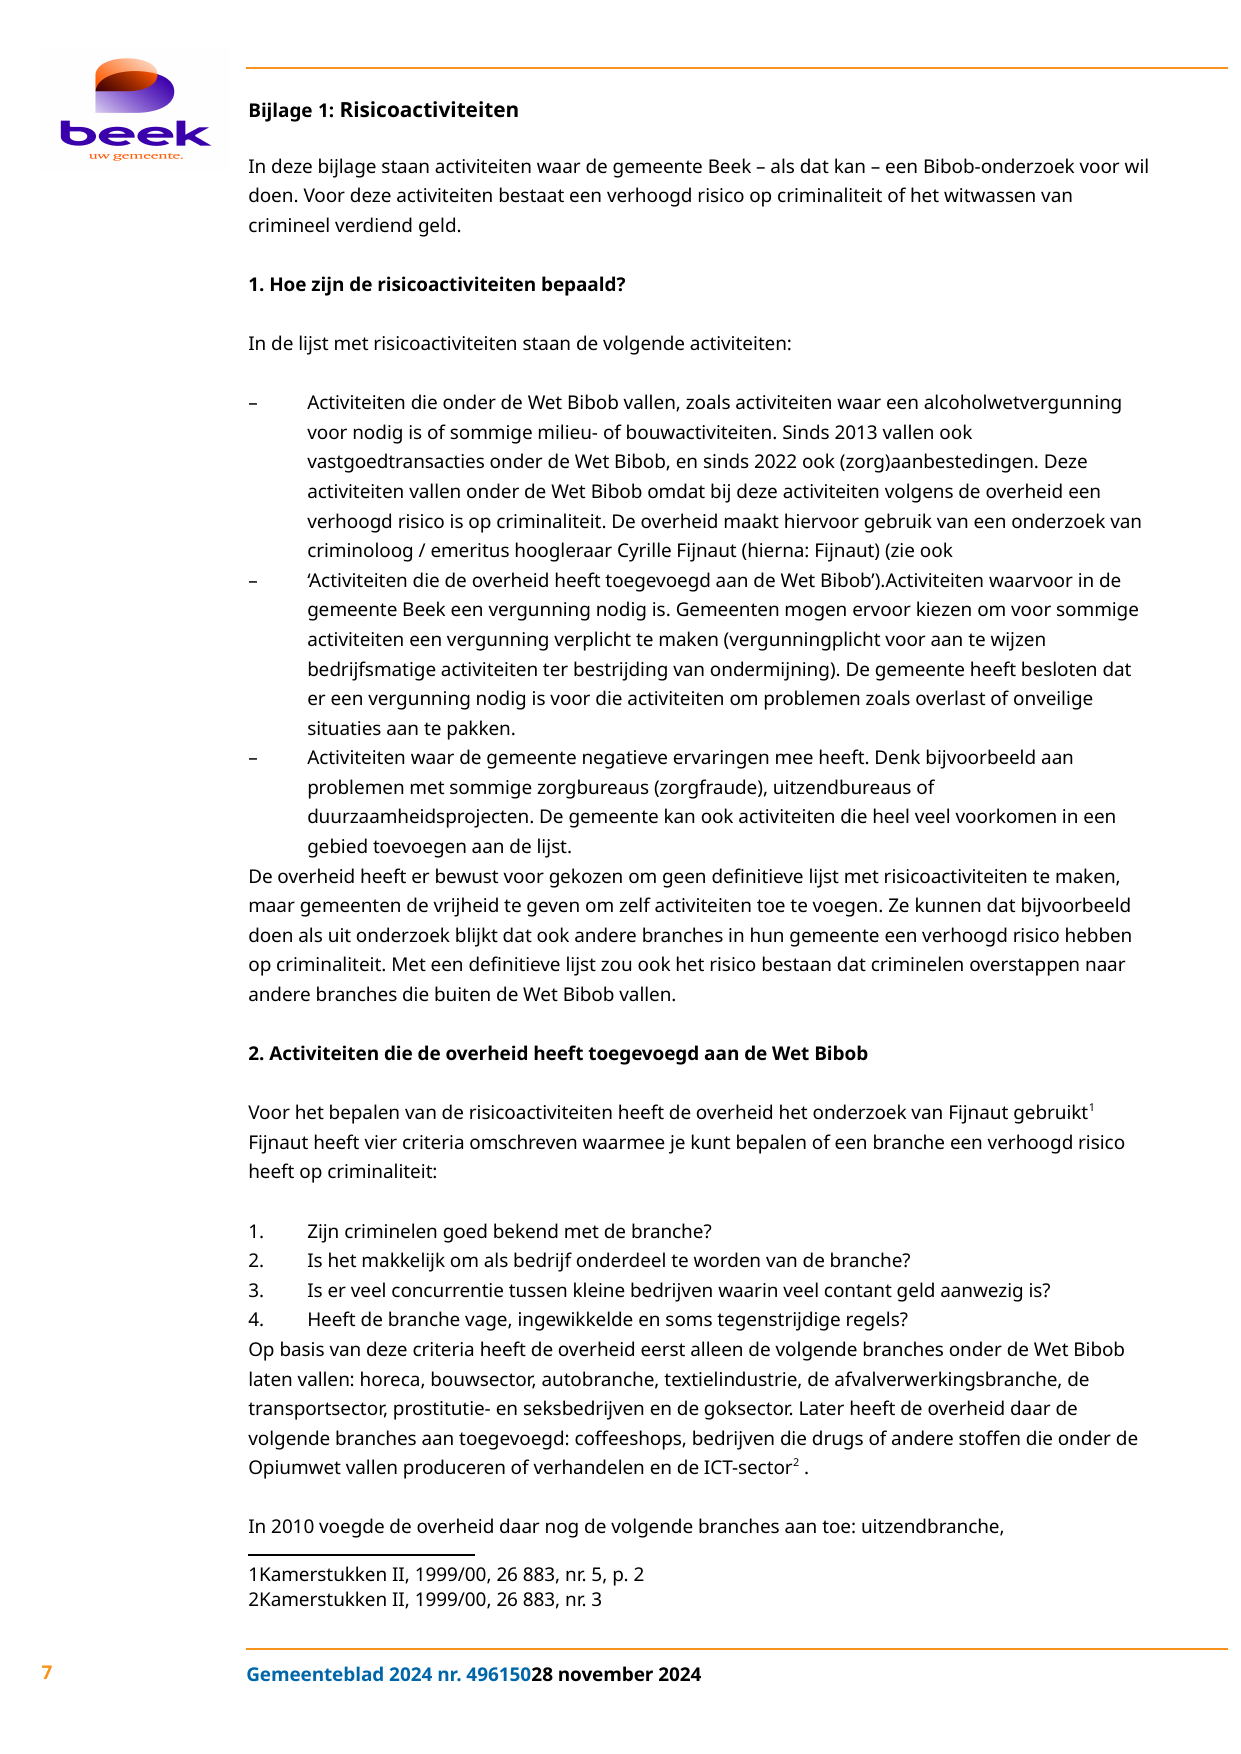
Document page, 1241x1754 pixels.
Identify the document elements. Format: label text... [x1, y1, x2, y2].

list Is het makkelijk om als bedrijf onderdeel te worden van de branche? [248, 1247, 1152, 1273]
text Op basis van deze criteria heeft de overheid eerst alleen de volgende branches onder de Wet Bibob laten vallen: horeca, bouwsector, autobranche, textielindustrie, de afvalverwerkingsbranche, de transportsector, prostitutie- en seksbedrijven en de goksector. Later heeft de overheid daar de volgende branches aan toegevoegd: coffeeshops, bedrijven die drugs of andere stoffen die onder de Opiumwet vallen produceren of verhandelen en de ICT-sector . [248, 1336, 1152, 1480]
text In deze bijlage staan activiteiten waar de gemeente Beek – als dat kan – een Bibob-onderzoek voor wil doen. Voor deze activiteiten bestaat een verhoogd risico op criminaliteit of het witwassen van crimineel verdiend geld. [248, 153, 1152, 238]
list Zijn criminelen goed bekend met de branche? [248, 1218, 1152, 1244]
text 2. Activiteiten die de overheid heeft toegevoegd aan de Wet Bibob [248, 1040, 1152, 1066]
text De overheid heeft er bewust voor gekozen om geen definitieve lijst met risicoactiviteiten te maken, maar gemeenten de vrijheid te geven om zelf activiteiten toe te voegen. Ze kunnen dat bijvoorbeeld doen als uit onderzoek blijkt dat ook andere branches in hun gemeente een verhoogd risico hebben op criminaliteit. Met een definitieve lijst zou ook het risico bestaan dat criminelen overstappen naar andere branches die buiten de Wet Bibob vallen. [248, 863, 1152, 1007]
text Kamerstukken II, 1999/00, 26 883, nr. 5, p. 2 [248, 1561, 1152, 1586]
list Activiteiten waar de gemeente negatieve ervaringen mee heeft. Denk bijvoorbeeld aan problemen met sommige zorgbureaus (zorgfraude), uitzendbureaus of duurzaamheidsprojecten. De gemeente kan ook activiteiten die heel veel voorkomen in een gebied toevoegen aan de lijst. [248, 744, 1152, 859]
list Heeft de branche vage, ingewikkelde en soms tegenstrijdige regels? [248, 1307, 1152, 1332]
list ‘Activiteiten die de overheid heeft toegevoegd aan de Wet Bibob’).Activiteiten waarvoor in de gemeente Beek een vergunning nodig is. Gemeenten mogen ervoor kiezen om voor sommige activiteiten een vergunning verplicht te maken (vergunningplicht voor aan te wijzen bedrijfsmatige activiteiten ter bestrijding van ondermijning). De gemeente heeft besloten dat er een vergunning nodig is voor die activiteiten om problemen zoals overlast of onveilige situaties aan te pakken. [248, 567, 1152, 741]
text In 2010 voegde de overheid daar nog de volgende branches aan toe: uitzendbranche, [248, 1514, 1152, 1539]
text In de lijst met risicoactiviteiten staan de volgende activiteiten: [248, 330, 1152, 356]
text Kamerstukken II, 1999/00, 26 883, nr. 3 [248, 1586, 1152, 1612]
text Bijlage 1: Risicoactiviteiten [248, 95, 1152, 123]
text 1. Hoe zijn de risicoactiviteiten bepaald? [248, 271, 1152, 297]
text Voor het bepalen van de risicoactiviteiten heeft de overheid het onderzoek van Fijnaut gebruikt Fijnaut heeft vier criteria omschreven waarmee je kunt bepalen of een branche een verhoogd risico heeft op criminaliteit: [248, 1099, 1152, 1184]
picture [41, 47, 231, 172]
list Activiteiten die onder de Wet Bibob vallen, zoals activiteiten waar een alcoholwetvergunning voor nodig is of sommige milieu- of bouwactiviteiten. Sinds 2013 vallen ook vastgoedtransacties onder de Wet Bibob, en sinds 2022 ook (zorg)aanbestedingen. Deze activiteiten vallen onder de Wet Bibob omdat bij deze activiteiten volgens de overheid een verhoogd risico is op criminaliteit. De overheid maakt hiervoor gebruik van een onderzoek van criminoloog / emeritus hoogleraar Cyrille Fijnaut (hierna: Fijnaut) (zie ook [248, 389, 1152, 563]
list Is er veel concurrentie tussen kleine bedrijven waarin veel contant geld aanwezig is? [248, 1277, 1152, 1303]
